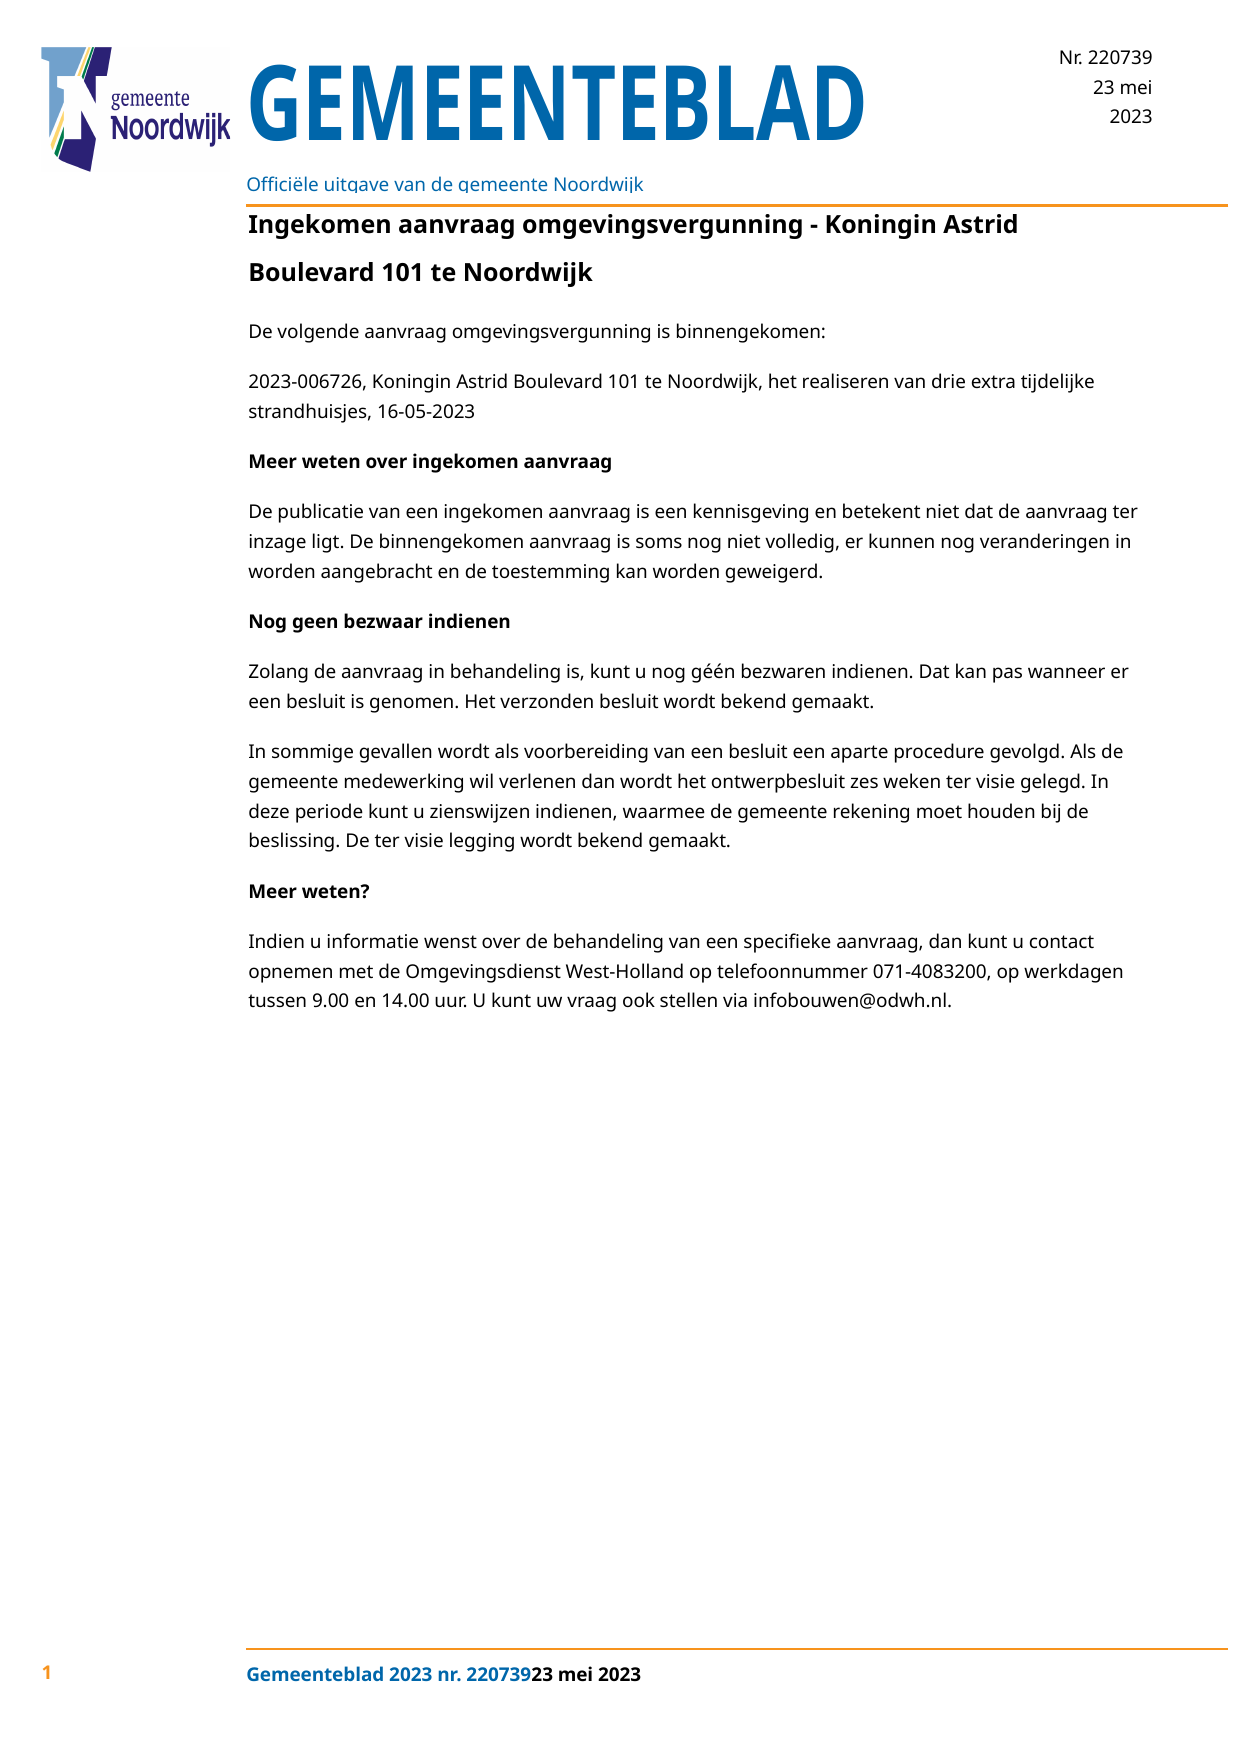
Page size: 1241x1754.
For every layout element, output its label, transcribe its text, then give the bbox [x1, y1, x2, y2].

text Ingekomen aanvraag omgevingsvergunning - Koningin Astrid Boulevard 101 te Noordwijk [248, 207, 1152, 288]
picture [41, 47, 231, 172]
text Meer weten? [248, 878, 1152, 904]
text De publicatie van een ingekomen aanvraag is een kennisgeving en betekent niet dat de aanvraag ter inzage ligt. De binnengekomen aanvraag is soms nog niet volledig, er kunnen nog veranderingen in worden aangebracht en de toestemming kan worden geweigerd. [248, 499, 1152, 584]
text Meer weten over ingekomen aanvraag [248, 448, 1152, 474]
text Indien u informatie wenst over de behandeling van een specifieke aanvraag, dan kunt u contact opnemen met de Omgevingsdienst West-Holland op telefoonnummer 071-4083200, op werkdagen tussen 9.00 en 14.00 uur. U kunt uw vraag ook stellen via infobouwen@odwh.nl. [248, 928, 1152, 1013]
text Zolang de aanvraag in behandeling is, kunt u nog géén bezwaren indienen. Dat kan pas wanneer er een besluit is genomen. Het verzonden besluit wordt bekend gemaakt. [248, 659, 1152, 714]
text In sommige gevallen wordt als voorbereiding van een besluit een aparte procedure gevolgd. Als de gemeente medewerking wil verlenen dan wordt het ontwerpbesluit zes weken ter visie gelegd. In deze periode kunt u zienswijzen indienen, waarmee de gemeente rekening moet houden bij de beslissing. De ter visie legging wordt bekend gemaakt. [248, 739, 1152, 853]
text De volgende aanvraag omgevingsvergunning is binnengekomen: [248, 318, 1152, 344]
text Nog geen bezwaar indienen [248, 608, 1152, 634]
text 2023-006726, Koningin Astrid Boulevard 101 te Noordwijk, het realiseren van drie extra tijdelijke strandhuisjes, 16-05-2023 [248, 368, 1152, 424]
